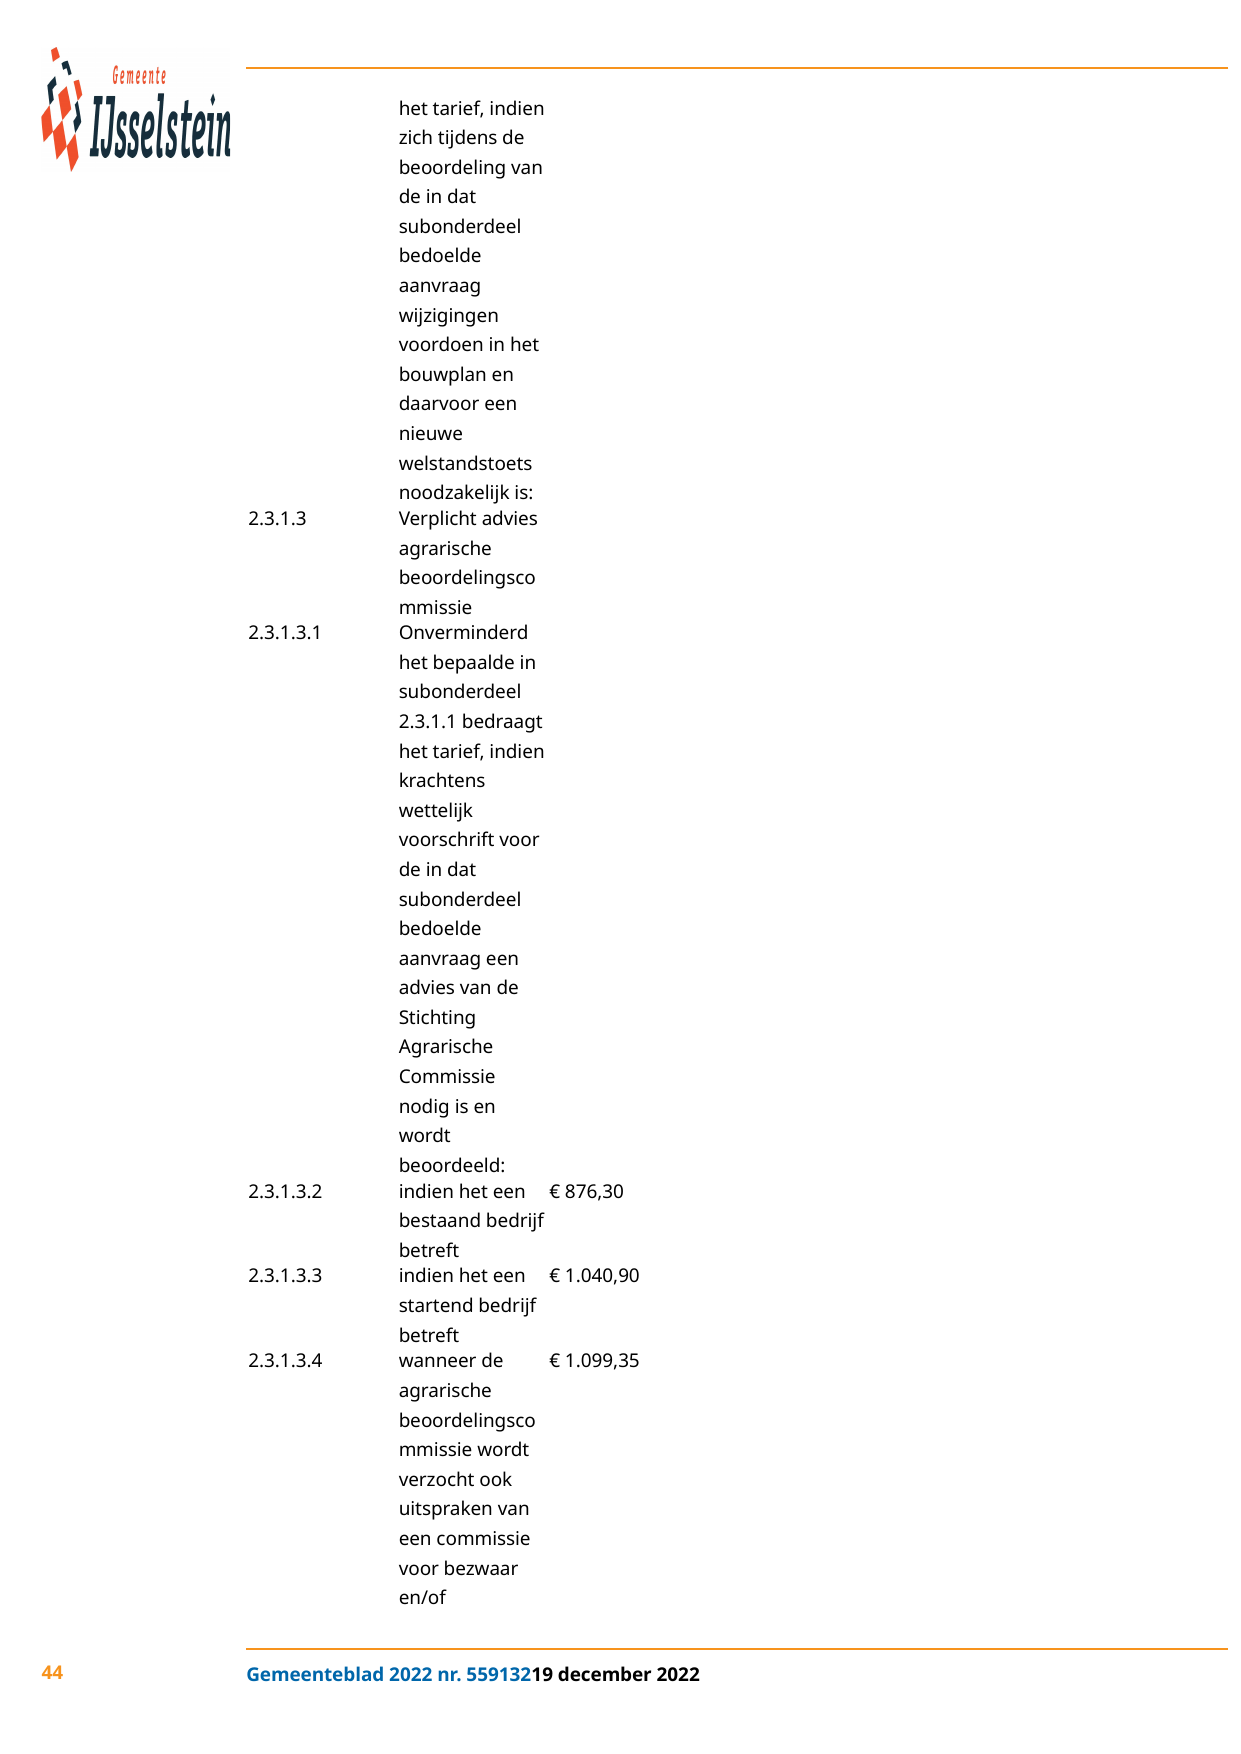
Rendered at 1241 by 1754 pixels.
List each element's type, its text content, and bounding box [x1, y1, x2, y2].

table_cell [248, 95, 398, 505]
picture [41, 47, 231, 172]
table_cell € 876,30 [549, 1178, 700, 1263]
table_cell 2.3.1.3 [248, 505, 398, 619]
table_cell indien het een startend bedrijf betreft [399, 1263, 549, 1348]
table_cell 2.3.1.3.4 [248, 1348, 398, 1610]
table_cell 2.3.1.3.3 [248, 1263, 398, 1348]
table_cell [549, 505, 700, 619]
table_cell 2.3.1.3.2 [248, 1178, 398, 1263]
table_cell [549, 620, 700, 1178]
table_cell Verplicht advies agrarische beoordelingscommissie [399, 505, 549, 619]
table_cell € 1.040,90 [549, 1263, 700, 1348]
table_cell wanneer de agrarische beoordelingscommissie wordt verzocht ook uitspraken van een commissie voor bezwaar en/of [399, 1348, 549, 1610]
table_cell [549, 95, 700, 505]
table_cell € 1.099,35 [549, 1348, 700, 1610]
table_cell 2.3.1.3.1 [248, 620, 398, 1178]
table_cell indien het een bestaand bedrijf betreft [399, 1178, 549, 1263]
table_cell Onverminderd het bepaalde in subonderdeel 2.3.1.1 bedraagt het tarief, indien krachtens wettelijk voorschrift voor de in dat subonderdeel bedoelde aanvraag een advies van de Stichting Agrarische Commissie nodig is en wordt beoordeeld: [399, 620, 549, 1178]
table_cell het tarief, indien zich tijdens de beoordeling van de in dat subonderdeel bedoelde aanvraag wijzigingen voordoen in het bouwplan en daarvoor een nieuwe welstandstoets noodzakelijk is: [399, 95, 549, 505]
